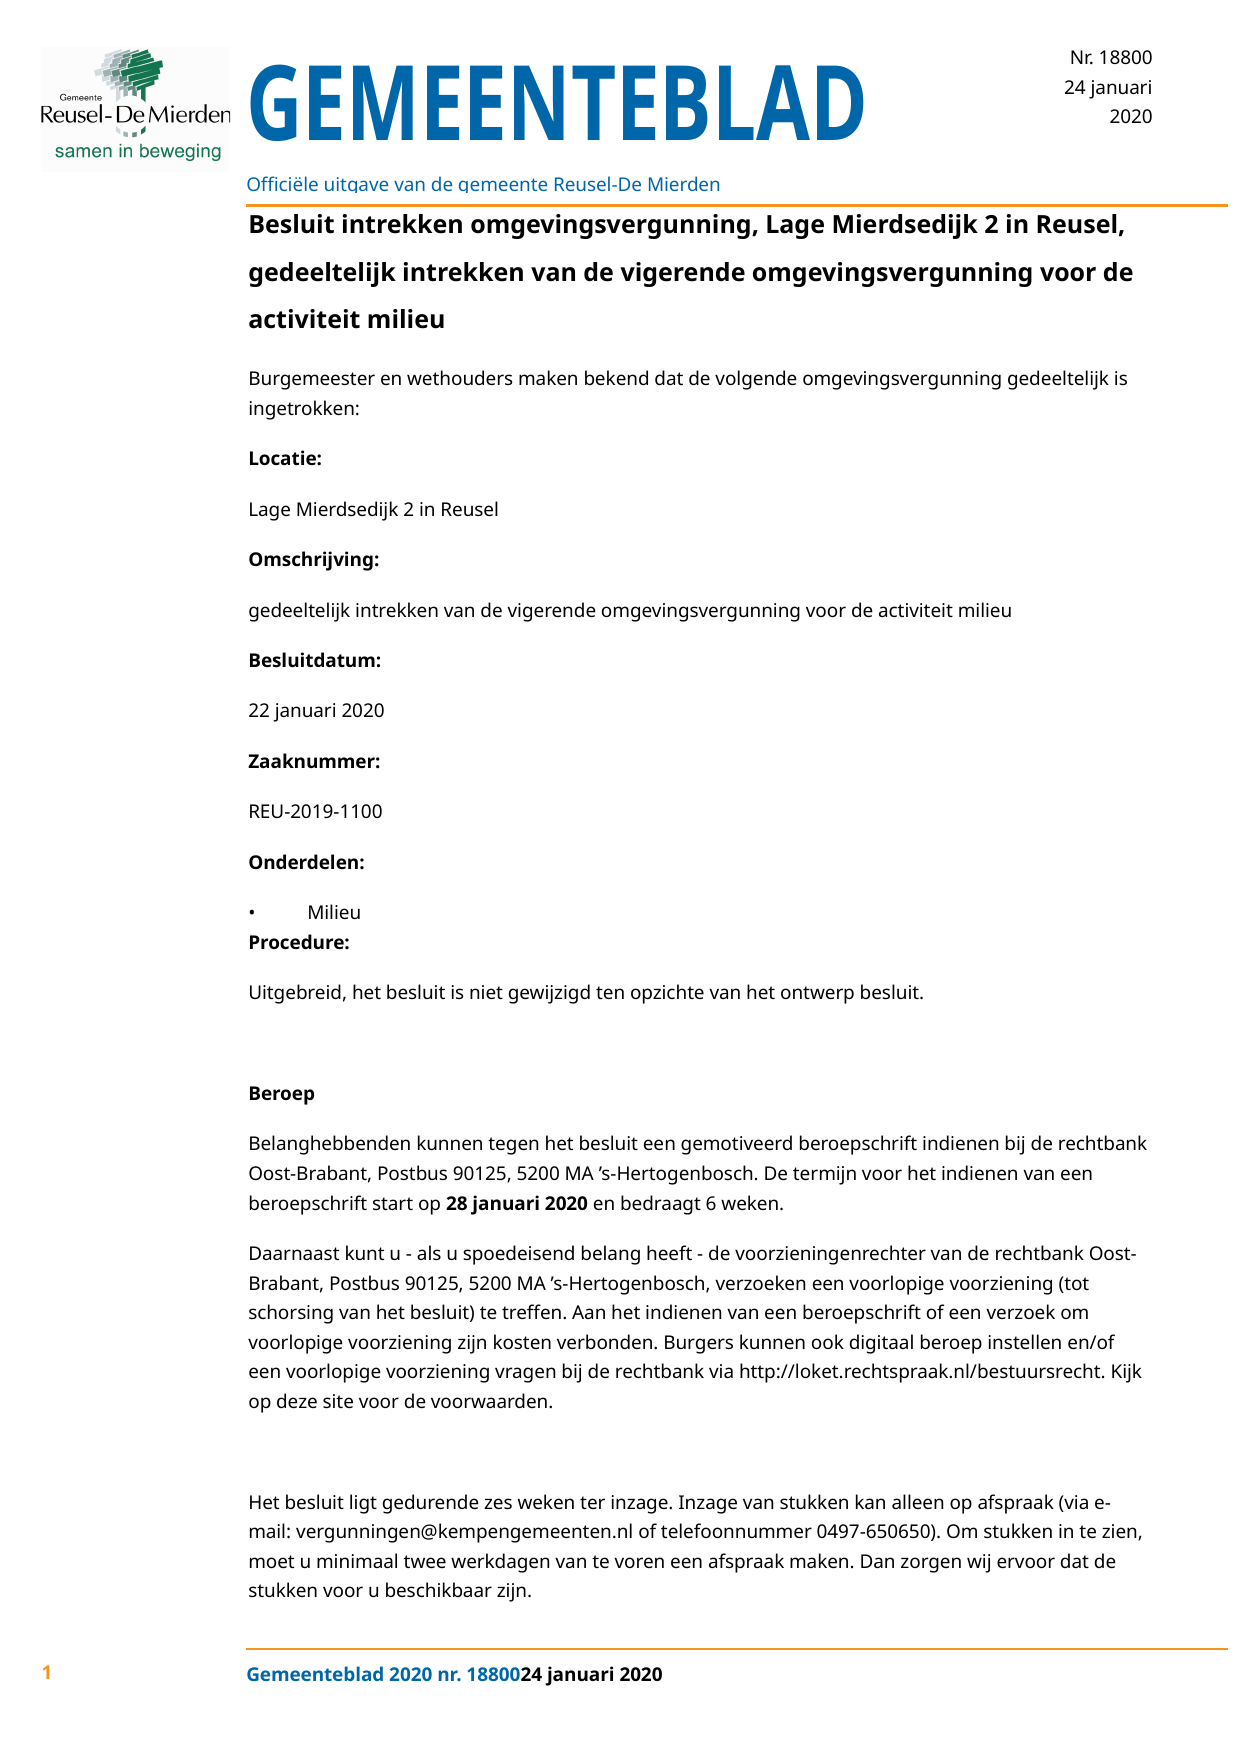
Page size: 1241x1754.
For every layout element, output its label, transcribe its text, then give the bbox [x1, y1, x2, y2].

text Besluit intrekken omgevingsvergunning, Lage Mierdsedijk 2 in Reusel, gedeeltelijk intrekken van de vigerende omgevingsvergunning voor de activiteit milieu [248, 207, 1152, 336]
text Het besluit ligt gedurende zes weken ter inzage. Inzage van stukken kan alleen op afspraak (via e-mail: vergunningen@kempengemeenten.nl of telefoonnummer 0497-650650). Om stukken in te zien, moet u minimaal twee werkdagen van te voren een afspraak maken. Dan zorgen wij ervoor dat de stukken voor u beschikbaar zijn. [248, 1489, 1152, 1603]
text Onderdelen: [248, 849, 1152, 874]
text Uitgebreid, het besluit is niet gewijzigd ten opzichte van het ontwerp besluit. [248, 979, 1152, 1005]
list Milieu [248, 899, 1152, 925]
text Daarnaast kunt u - als u spoedeisend belang heeft - de voorzieningenrechter van de rechtbank Oost-Brabant, Postbus 90125, 5200 MA ’s-Hertogenbosch, verzoeken een voorlopige voorziening (tot schorsing van het besluit) te treffen. Aan het indienen van een beroepschrift of een verzoek om voorlopige voorziening zijn kosten verbonden. Burgers kunnen ook digitaal beroep instellen en/of een voorlopige voorziening vragen bij de rechtbank via http://loket.rechtspraak.nl/bestuursrecht. Kijk op deze site voor de voorwaarden. [248, 1240, 1152, 1414]
text Belanghebbenden kunnen tegen het besluit een gemotiveerd beroepschrift indienen bij de rechtbank Oost-Brabant, Postbus 90125, 5200 MA ’s-Hertogenbosch. De termijn voor het indienen van een beroepschrift start op 28 januari 2020 en bedraagt 6 weken. [248, 1131, 1152, 1215]
text Omschrijving: [248, 546, 1152, 572]
text Procedure: [248, 929, 1152, 954]
text Lage Mierdsedijk 2 in Reusel [248, 496, 1152, 522]
text Besluitdatum: [248, 647, 1152, 673]
text REU-2019-1100 [248, 798, 1152, 824]
text Zaaknummer: [248, 748, 1152, 774]
text 22 januari 2020 [248, 698, 1152, 723]
text Locatie: [248, 446, 1152, 471]
text Beroep [248, 1080, 1152, 1106]
text Burgemeester en wethouders maken bekend dat de volgende omgevingsvergunning gedeeltelijk is ingetrokken: [248, 366, 1152, 421]
picture [41, 47, 231, 172]
text gedeeltelijk intrekken van de vigerende omgevingsvergunning voor de activiteit milieu [248, 597, 1152, 622]
